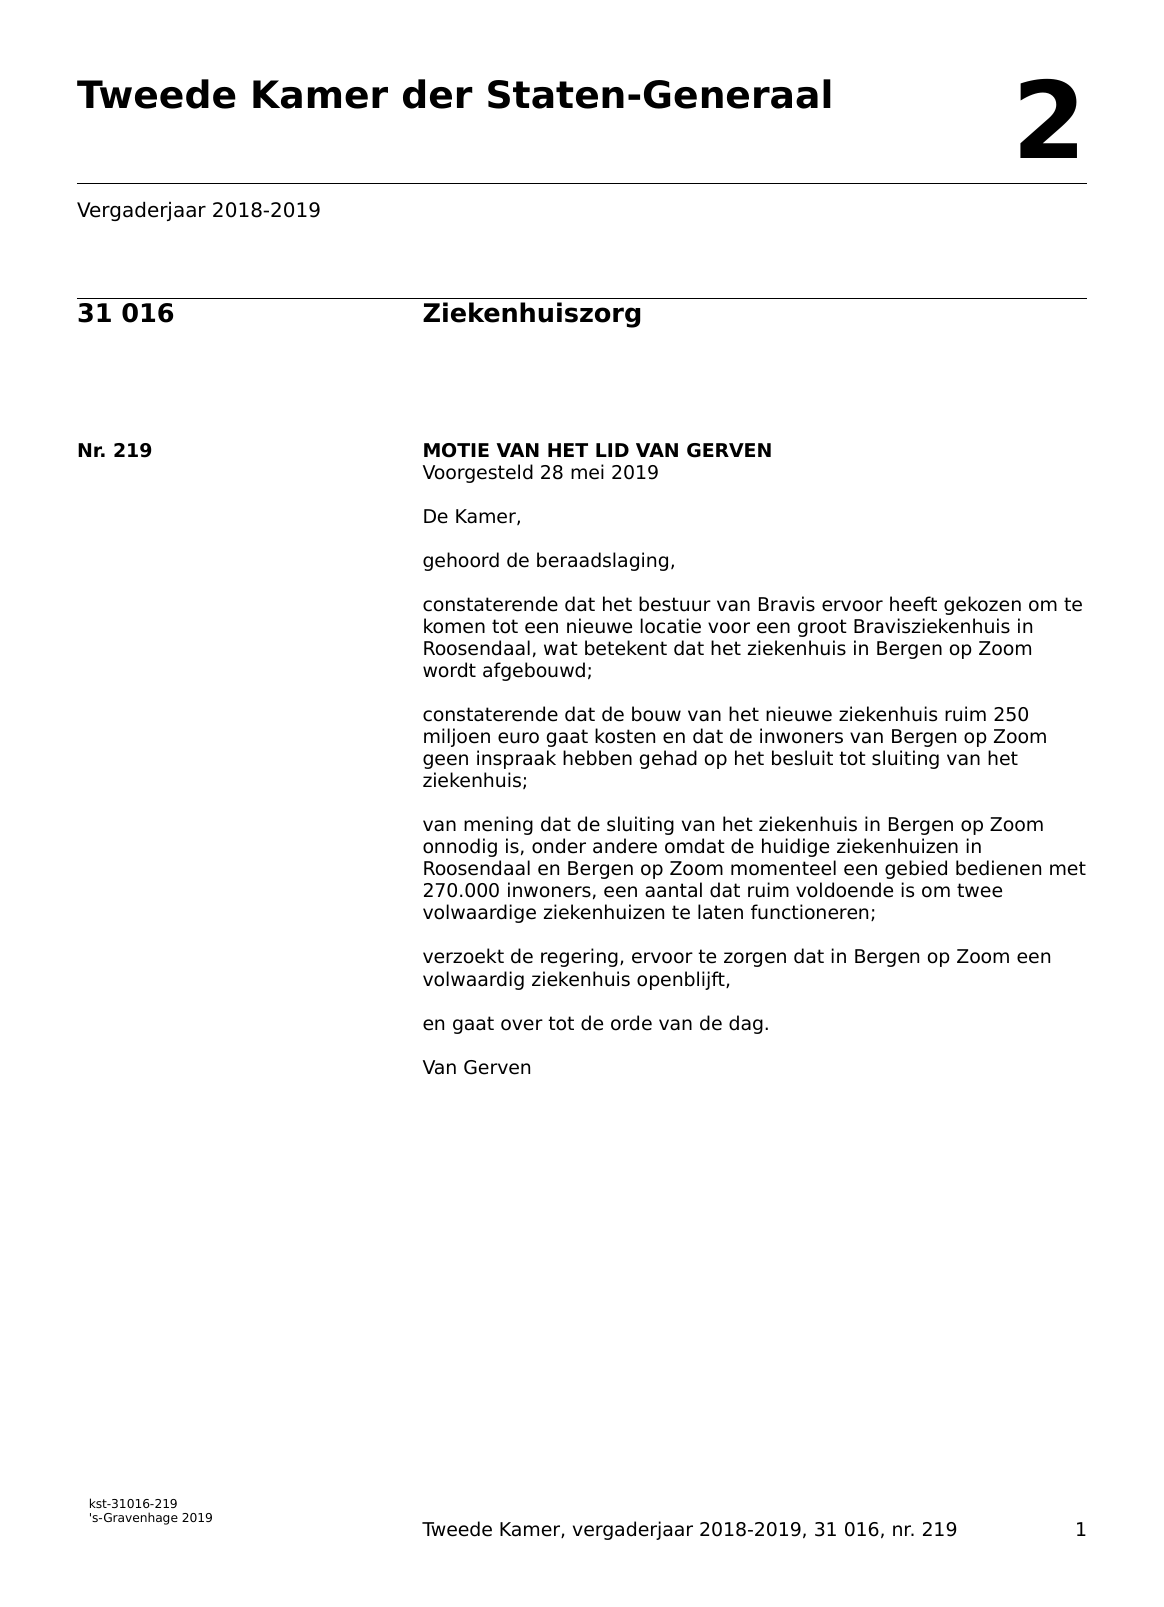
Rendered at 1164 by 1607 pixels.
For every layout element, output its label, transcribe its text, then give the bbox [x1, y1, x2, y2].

subtitle 31 016 Ziekenhuiszorg [77, 299, 1087, 329]
subtitle Nr. 219 MOTIE VAN HET LID VAN GERVEN [77, 440, 1087, 462]
text Van Gerven [422, 1057, 1087, 1079]
text kst-31016-219 [88, 1497, 323, 1511]
text De Kamer, [422, 506, 1087, 528]
table_header Tweede Kamer der Staten-Generaal [77, 59, 886, 183]
text constaterende dat de bouw van het nieuwe ziekenhuis ruim 250 miljoen euro gaat kosten en dat de inwoners van Bergen op Zoom geen inspraak hebben gehad op het besluit tot sluiting van het ziekenhuis; [422, 704, 1087, 792]
text constaterende dat het bestuur van Bravis ervoor heeft gekozen om te komen tot een nieuwe locatie voor een groot Bravisziekenhuis in Roosendaal, wat betekent dat het ziekenhuis in Bergen op Zoom wordt afgebouwd; [422, 594, 1087, 682]
text en gaat over tot de orde van de dag. [422, 1013, 1087, 1034]
text van mening dat de sluiting van het ziekenhuis in Bergen op Zoom onnodig is, onder andere omdat de huidige ziekenhuizen in Roosendaal en Bergen op Zoom momenteel een gebied bedienen met 270.000 inwoners, een aantal dat ruim voldoende is om twee volwaardige ziekenhuizen te laten functioneren; [422, 814, 1087, 924]
text Voorgesteld 28 mei 2019 [422, 462, 1087, 484]
table_cell Vergaderjaar 2018-2019 [77, 184, 1087, 298]
text 's-Gravenhage 2019 [88, 1511, 323, 1525]
table_header 2 [886, 59, 1087, 183]
text verzoekt de regering, ervoor te zorgen dat in Bergen op Zoom een volwaardig ziekenhuis openblijft, [422, 946, 1087, 990]
text gehoord de beraadslaging, [422, 550, 1087, 572]
